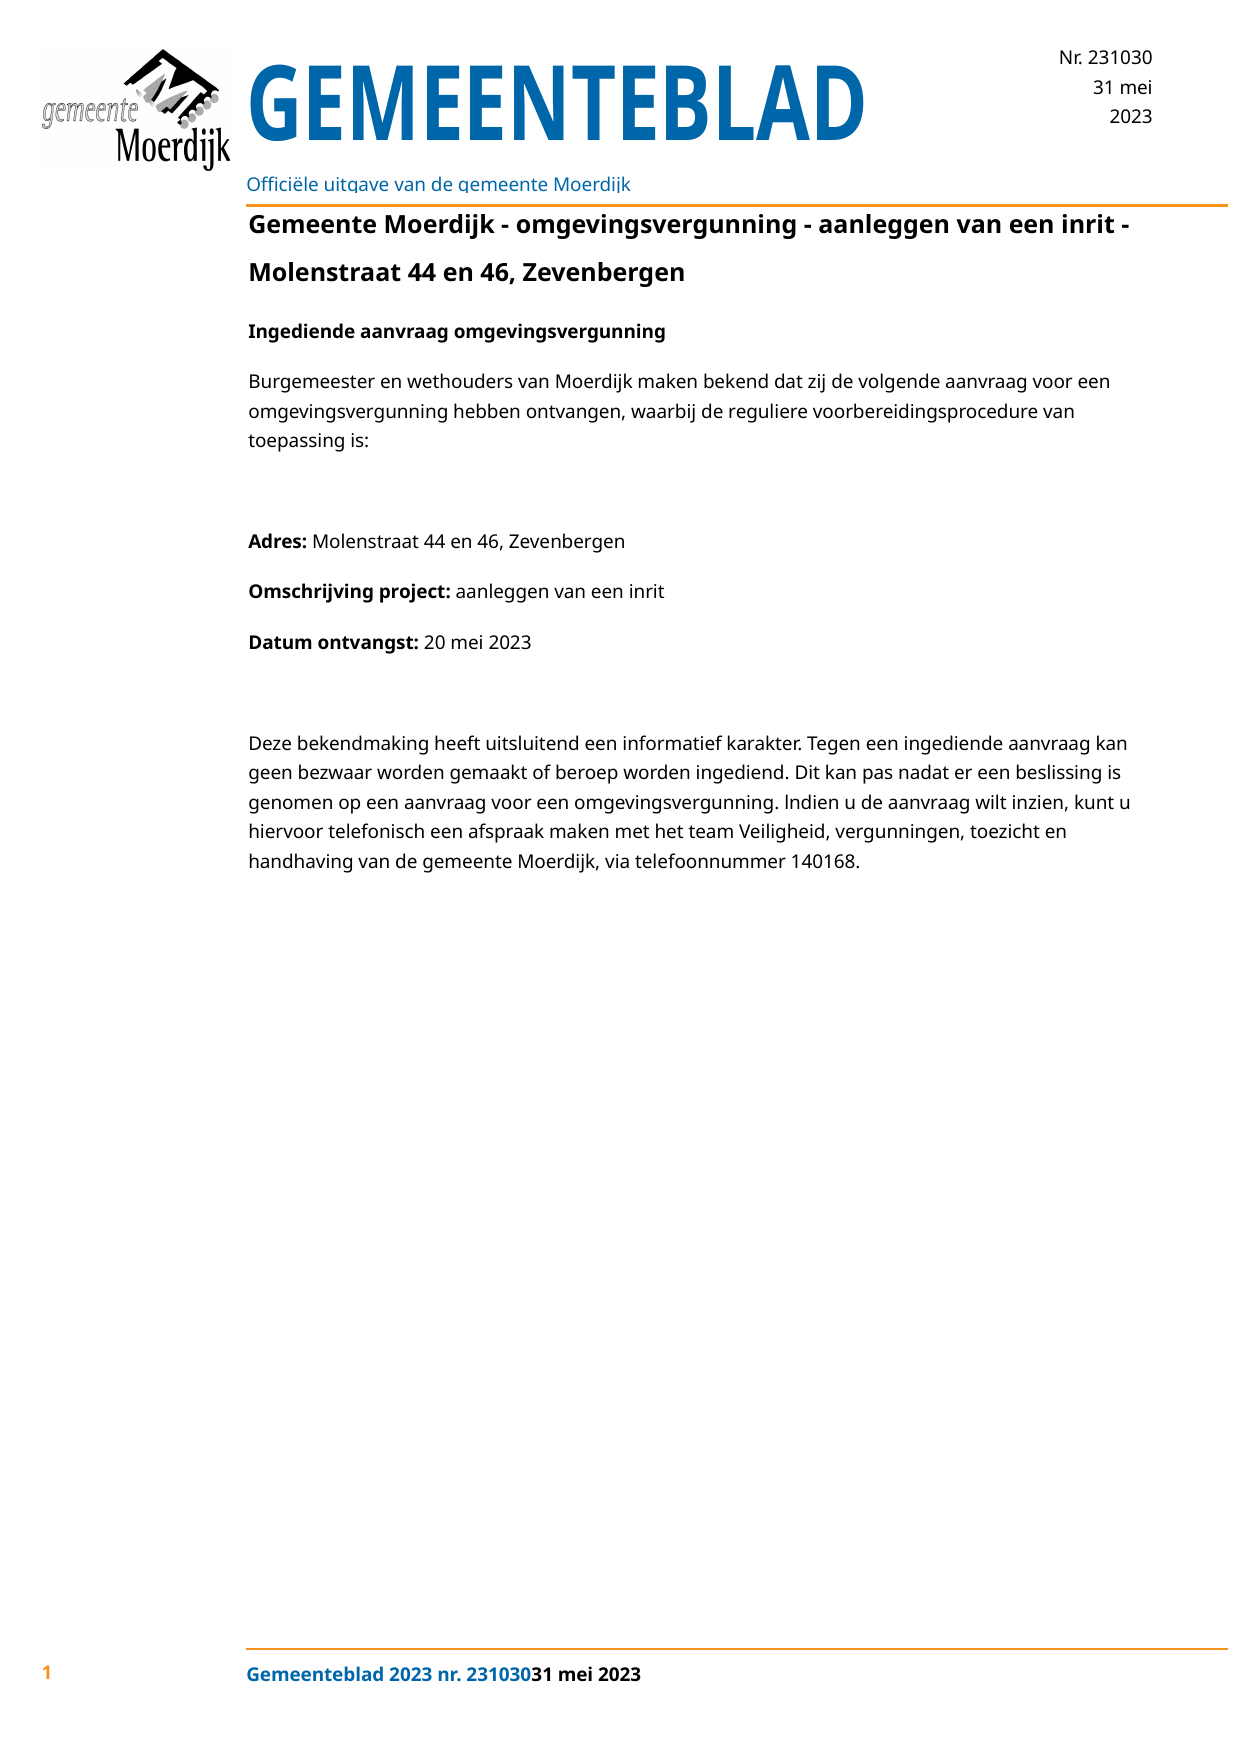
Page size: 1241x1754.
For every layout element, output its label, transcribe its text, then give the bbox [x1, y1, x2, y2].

text Deze bekendmaking heeft uitsluitend een informatief karakter. Tegen een ingediende aanvraag kan geen bezwaar worden gemaakt of beroep worden ingediend. Dit kan pas nadat er een beslissing is genomen op een aanvraag voor een omgevingsvergunning. lndien u de aanvraag wilt inzien, kunt u hiervoor telefonisch een afspraak maken met het team Veiligheid, vergunningen, toezicht en handhaving van de gemeente Moerdijk, via telefoonnummer 140168. [248, 730, 1152, 874]
text Adres: Molenstraat 44 en 46, Zevenbergen [248, 528, 1152, 554]
text Burgemeester en wethouders van Moerdijk maken bekend dat zij de volgende aanvraag voor een omgevingsvergunning hebben ontvangen, waarbij de reguliere voorbereidingsprocedure van toepassing is: [248, 368, 1152, 453]
text Datum ontvangst: 20 mei 2023 [248, 629, 1152, 655]
text Omschrijving project: aanleggen van een inrit [248, 579, 1152, 604]
picture [41, 47, 231, 172]
text Ingediende aanvraag omgevingsvergunning [248, 318, 1152, 344]
text Gemeente Moerdijk - omgevingsvergunning - aanleggen van een inrit - Molenstraat 44 en 46, Zevenbergen [248, 207, 1152, 288]
